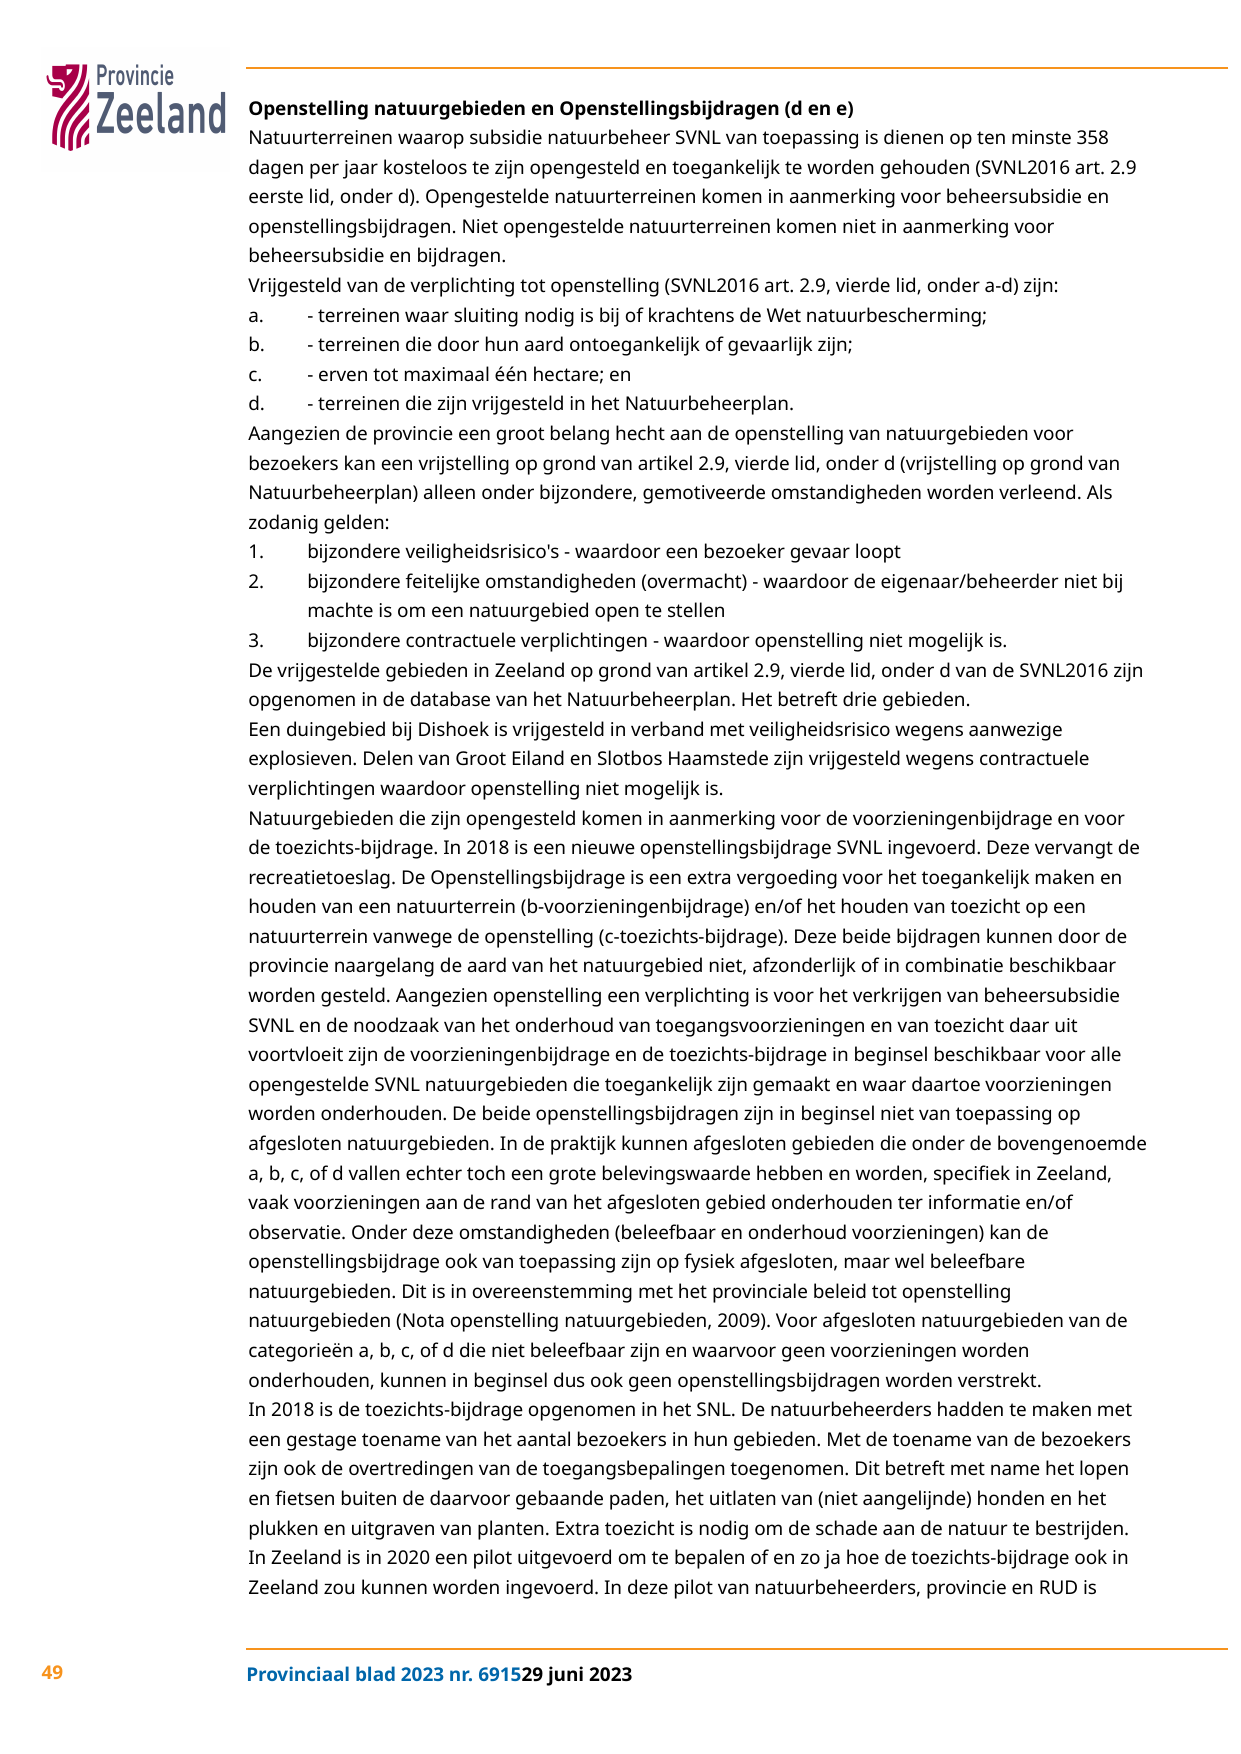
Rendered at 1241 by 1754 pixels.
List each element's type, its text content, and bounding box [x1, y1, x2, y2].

text Vrijgesteld van de verplichting tot openstelling (SVNL2016 art. 2.9, vierde lid, onder a-d) zijn: [248, 272, 1152, 298]
text Natuurterreinen waarop subsidie natuurbeheer SVNL van toepassing is dienen op ten minste 358 dagen per jaar kosteloos te zijn opengesteld en toegankelijk te worden gehouden (SVNL2016 art. 2.9 eerste lid, onder d). Opengestelde natuurterreinen komen in aanmerking voor beheersubsidie en openstellingsbijdragen. Niet opengestelde natuurterreinen komen niet in aanmerking voor beheersubsidie en bijdragen. [248, 124, 1152, 268]
text Aangezien de provincie een groot belang hecht aan de openstelling van natuurgebieden voor bezoekers kan een vrijstelling op grond van artikel 2.9, vierde lid, onder d (vrijstelling op grond van Natuurbeheerplan) alleen onder bijzondere, gemotiveerde omstandigheden worden verleend. Als zodanig gelden: [248, 420, 1152, 535]
list - terreinen die door hun aard ontoegankelijk of gevaarlijk zijn; [248, 331, 1152, 357]
picture [41, 47, 231, 172]
list bijzondere veiligheidsrisico's - waardoor een bezoeker gevaar loopt [248, 538, 1152, 564]
list bijzondere feitelijke omstandigheden (overmacht) - waardoor de eigenaar/beheerder niet bij machte is om een natuurgebied open te stellen [248, 568, 1152, 623]
list - erven tot maximaal één hectare; en [248, 361, 1152, 387]
text Natuurgebieden die zijn opengesteld komen in aanmerking voor de voorzieningenbijdrage en voor de toezichts-bijdrage. In 2018 is een nieuwe openstellingsbijdrage SVNL ingevoerd. Deze vervangt de recreatietoeslag. De Openstellingsbijdrage is een extra vergoeding voor het toegankelijk maken en houden van een natuurterrein (b-voorzieningenbijdrage) en/of het houden van toezicht op een natuurterrein vanwege de openstelling (c-toezichts-bijdrage). Deze beide bijdragen kunnen door de provincie naargelang de aard van het natuurgebied niet, afzonderlijk of in combinatie beschikbaar worden gesteld. Aangezien openstelling een verplichting is voor het verkrijgen van beheersubsidie SVNL en de noodzaak van het onderhoud van toegangsvoorzieningen en van toezicht daar uit voortvloeit zijn de voorzieningenbijdrage en de toezichts-bijdrage in beginsel beschikbaar voor alle opengestelde SVNL natuurgebieden die toegankelijk zijn gemaakt en waar daartoe voorzieningen worden onderhouden. De beide openstellingsbijdragen zijn in beginsel niet van toepassing op afgesloten natuurgebieden. In de praktijk kunnen afgesloten gebieden die onder de bovengenoemde a, b, c, of d vallen echter toch een grote belevingswaarde hebben en worden, specifiek in Zeeland, vaak voorzieningen aan de rand van het afgesloten gebied onderhouden ter informatie en/of observatie. Onder deze omstandigheden (beleefbaar en onderhoud voorzieningen) kan de openstellingsbijdrage ook van toepassing zijn op fysiek afgesloten, maar wel beleefbare natuurgebieden. Dit is in overeenstemming met het provinciale beleid tot openstelling natuurgebieden (Nota openstelling natuurgebieden, 2009). Voor afgesloten natuurgebieden van de categorieën a, b, c, of d die niet beleefbaar zijn en waarvoor geen voorzieningen worden onderhouden, kunnen in beginsel dus ook geen openstellingsbijdragen worden verstrekt. [248, 805, 1152, 1393]
text Openstelling natuurgebieden en Openstellingsbijdragen (d en e) [248, 95, 1152, 121]
list - terreinen die zijn vrijgesteld in het Natuurbeheerplan. [248, 391, 1152, 416]
text In 2018 is de toezichts-bijdrage opgenomen in het SNL. De natuurbeheerders hadden te maken met een gestage toename van het aantal bezoekers in hun gebieden. Met de toename van de bezoekers zijn ook de overtredingen van de toegangsbepalingen toegenomen. Dit betreft met name het lopen en fietsen buiten de daarvoor gebaande paden, het uitlaten van (niet aangelijnde) honden en het plukken en uitgraven van planten. Extra toezicht is nodig om de schade aan de natuur te bestrijden. In Zeeland is in 2020 een pilot uitgevoerd om te bepalen of en zo ja hoe de toezichts-bijdrage ook in Zeeland zou kunnen worden ingevoerd. In deze pilot van natuurbeheerders, provincie en RUD is [248, 1396, 1152, 1600]
list bijzondere contractuele verplichtingen - waardoor openstelling niet mogelijk is. [248, 627, 1152, 653]
list - terreinen waar sluiting nodig is bij of krachtens de Wet natuurbescherming; [248, 302, 1152, 328]
text Een duingebied bij Dishoek is vrijgesteld in verband met veiligheidsrisico wegens aanwezige explosieven. Delen van Groot Eiland en Slotbos Haamstede zijn vrijgesteld wegens contractuele verplichtingen waardoor openstelling niet mogelijk is. [248, 716, 1152, 801]
text De vrijgestelde gebieden in Zeeland op grond van artikel 2.9, vierde lid, onder d van de SVNL2016 zijn opgenomen in de database van het Natuurbeheerplan. Het betreft drie gebieden. [248, 657, 1152, 712]
